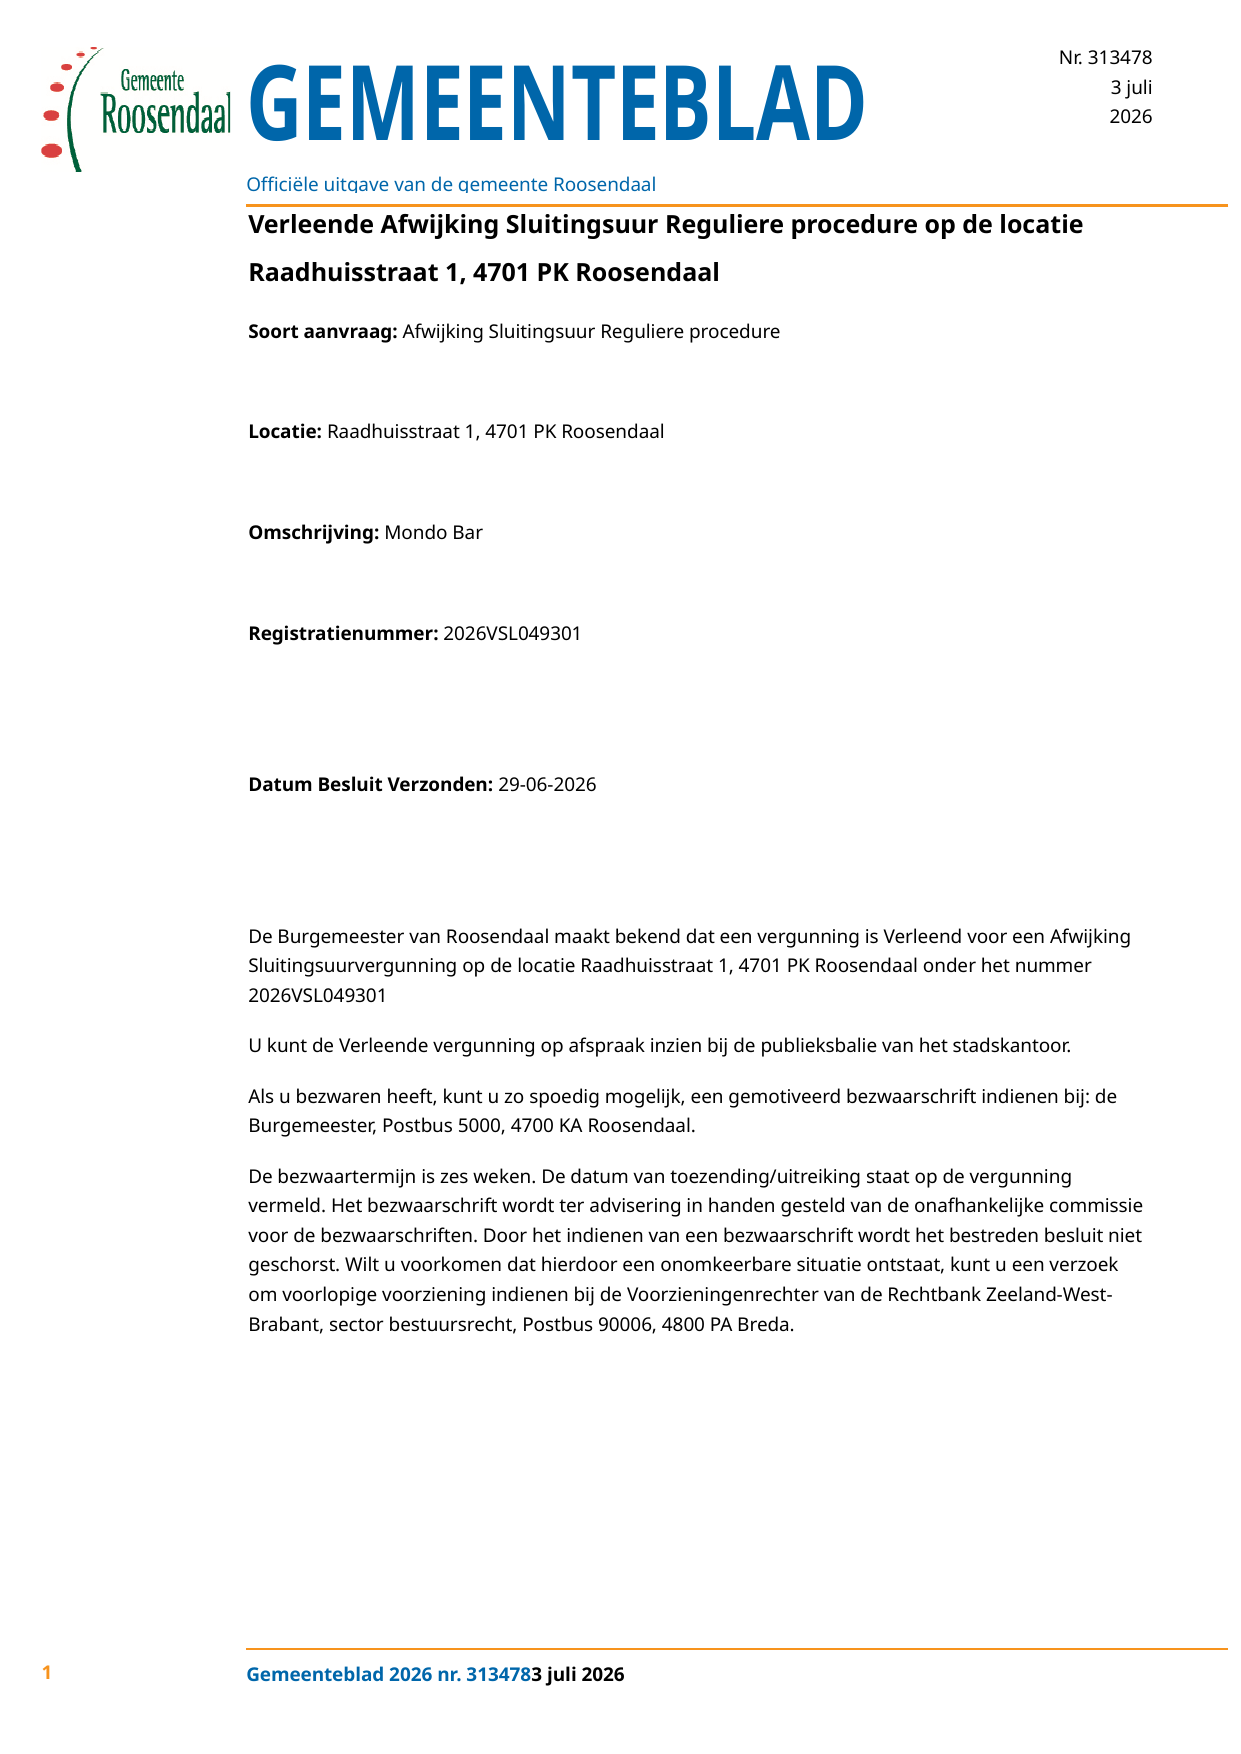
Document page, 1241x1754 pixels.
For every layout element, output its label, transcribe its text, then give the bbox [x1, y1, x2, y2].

text Datum Besluit Verzonden: 29-06-2026 [248, 772, 1152, 797]
text Soort aanvraag: Afwijking Sluitingsuur Reguliere procedure [248, 318, 1152, 344]
text Locatie: Raadhuisstraat 1, 4701 PK Roosendaal [248, 419, 1152, 444]
text De Burgemeester van Roosendaal maakt bekend dat een vergunning is Verleend voor een Afwijking Sluitingsuurvergunning op de locatie Raadhuisstraat 1, 4701 PK Roosendaal onder het nummer 2026VSL049301 [248, 923, 1152, 1008]
text Verleende Afwijking Sluitingsuur Reguliere procedure op de locatie Raadhuisstraat 1, 4701 PK Roosendaal [248, 207, 1152, 288]
text Als u bezwaren heeft, kunt u zo spoedig mogelijk, een gemotiveerd bezwaarschrift indienen bij: de Burgemeester, Postbus 5000, 4700 KA Roosendaal. [248, 1083, 1152, 1138]
text Omschrijving: Mondo Bar [248, 519, 1152, 545]
picture [41, 47, 231, 172]
text De bezwaartermijn is zes weken. De datum van toezending/uitreiking staat op de vergunning vermeld. Het bezwaarschrift wordt ter advisering in handen gesteld van de onafhankelijke commissie voor de bezwaarschriften. Door het indienen van een bezwaarschrift wordt het bestreden besluit niet geschorst. Wilt u voorkomen dat hierdoor een onomkeerbare situatie ontstaat, kunt u een verzoek om voorlopige voorziening indienen bij de Voorzieningenrechter van de Rechtbank Zeeland-West-Brabant, sector bestuursrecht, Postbus 90006, 4800 PA Breda. [248, 1163, 1152, 1337]
text U kunt de Verleende vergunning op afspraak inzien bij de publieksbalie van het stadskantoor. [248, 1032, 1152, 1058]
text Registratienummer: 2026VSL049301 [248, 620, 1152, 646]
